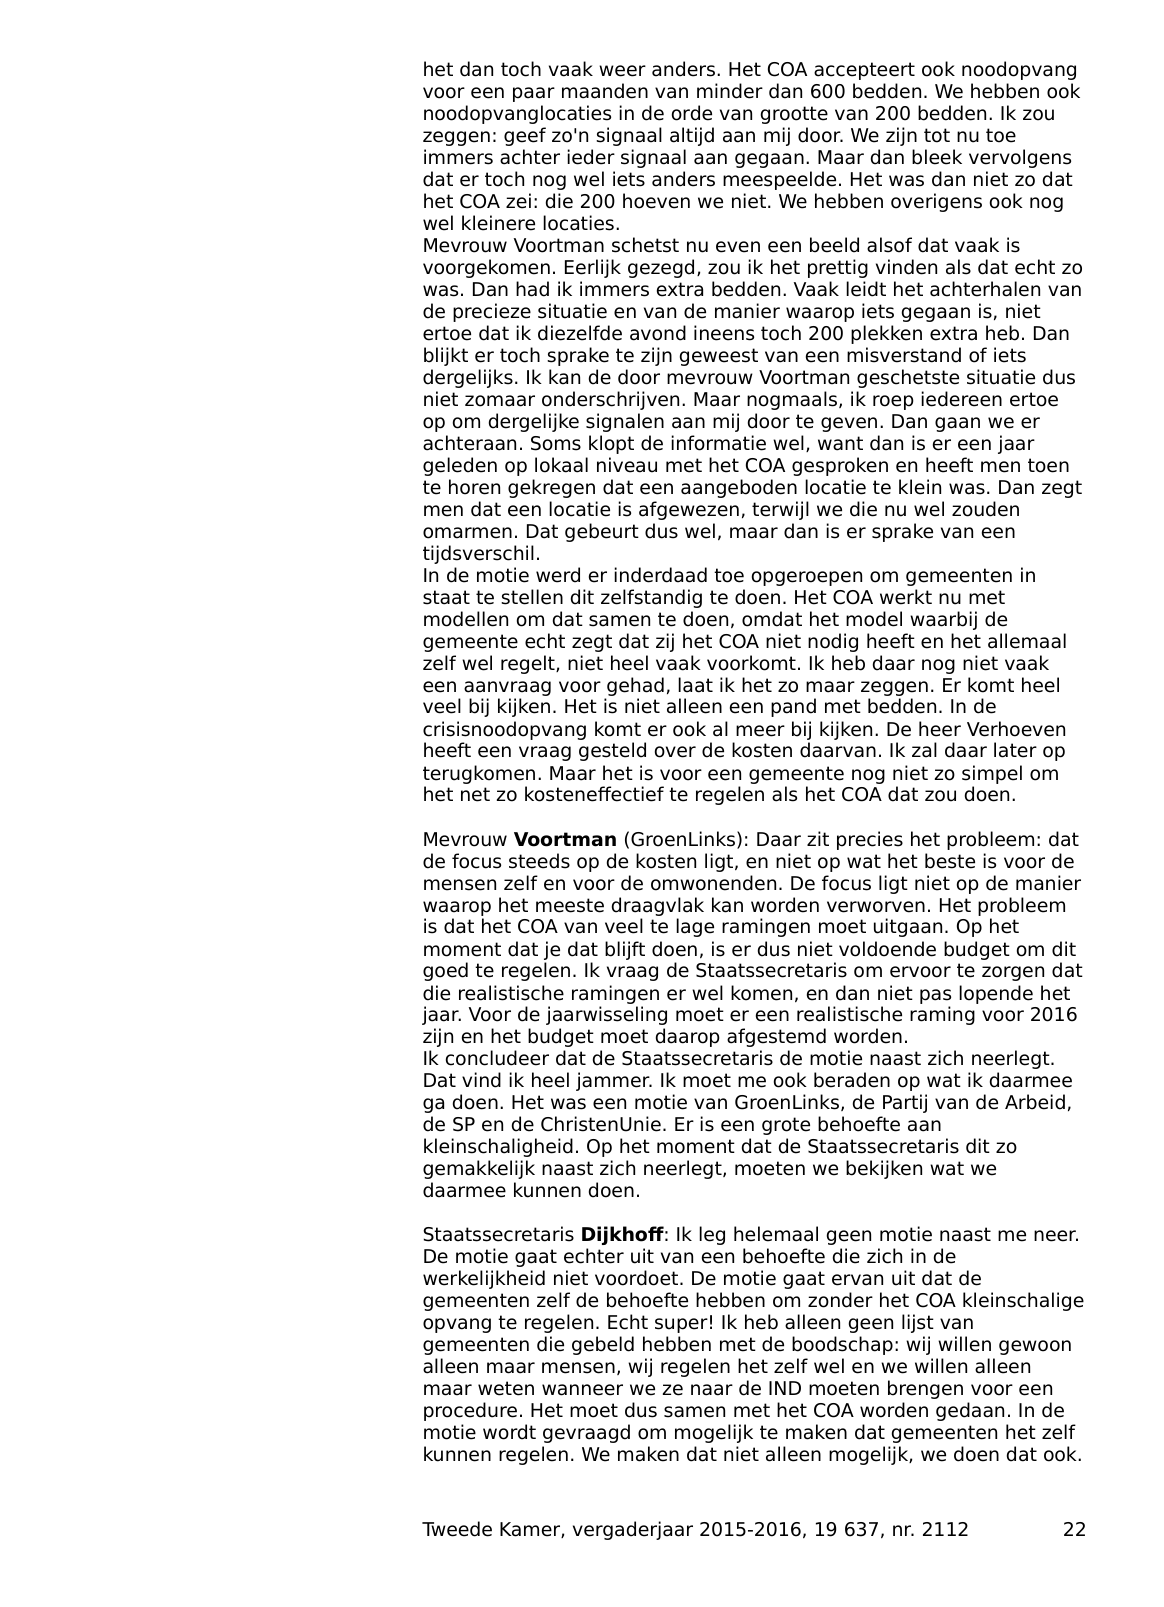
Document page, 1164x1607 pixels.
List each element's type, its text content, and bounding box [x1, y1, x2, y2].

text In de motie werd er inderdaad toe opgeroepen om gemeenten in staat te stellen dit zelfstandig te doen. Het COA werkt nu met modellen om dat samen te doen, omdat het model waarbij de gemeente echt zegt dat zij het COA niet nodig heeft en het allemaal zelf wel regelt, niet heel vaak voorkomt. Ik heb daar nog niet vaak een aanvraag voor gehad, laat ik het zo maar zeggen. Er komt heel veel bij kijken. Het is niet alleen een pand met bedden. In de crisisnoodopvang komt er ook al meer bij kijken. De heer Verhoeven heeft een vraag gesteld over de kosten daarvan. Ik zal daar later op terugkomen. Maar het is voor een gemeente nog niet zo simpel om het net zo kosteneffectief te regelen als het COA dat zou doen. [422, 564, 1087, 806]
text Mevrouw Voortman (GroenLinks): Daar zit precies het probleem: dat de focus steeds op de kosten ligt, en niet op wat het beste is voor de mensen zelf en voor de omwonenden. De focus ligt niet op de manier waarop het meeste draagvlak kan worden verworven. Het probleem is dat het COA van veel te lage ramingen moet uitgaan. Op het moment dat je dat blijft doen, is er dus niet voldoende budget om dit goed te regelen. Ik vraag de Staatssecretaris om ervoor te zorgen dat die realistische ramingen er wel komen, en dan niet pas lopende het jaar. Voor de jaarwisseling moet er een realistische raming voor 2016 zijn en het budget moet daarop afgestemd worden. [422, 828, 1087, 1048]
text Staatssecretaris Dijkhoff: Ik leg helemaal geen motie naast me neer. De motie gaat echter uit van een behoefte die zich in de werkelijkheid niet voordoet. De motie gaat ervan uit dat de gemeenten zelf de behoefte hebben om zonder het COA kleinschalige opvang te regelen. Echt super! Ik heb alleen geen lijst van gemeenten die gebeld hebben met de boodschap: wij willen gewoon alleen maar mensen, wij regelen het zelf wel en we willen alleen maar weten wanneer we ze naar de IND moeten brengen voor een procedure. Het moet dus samen met het COA worden gedaan. In de motie wordt gevraagd om mogelijk te maken dat gemeenten het zelf kunnen regelen. We maken dat niet alleen mogelijk, we doen dat ook. [422, 1224, 1087, 1466]
text Mevrouw Voortman schetst nu even een beeld alsof dat vaak is voorgekomen. Eerlijk gezegd, zou ik het prettig vinden als dat echt zo was. Dan had ik immers extra bedden. Vaak leidt het achterhalen van de precieze situatie en van de manier waarop iets gegaan is, niet ertoe dat ik diezelfde avond ineens toch 200 plekken extra heb. Dan blijkt er toch sprake te zijn geweest van een misverstand of iets dergelijks. Ik kan de door mevrouw Voortman geschetste situatie dus niet zomaar onderschrijven. Maar nogmaals, ik roep iedereen ertoe op om dergelijke signalen aan mij door te geven. Dan gaan we er achteraan. Soms klopt de informatie wel, want dan is er een jaar geleden op lokaal niveau met het COA gesproken en heeft men toen te horen gekregen dat een aangeboden locatie te klein was. Dan zegt men dat een locatie is afgewezen, terwijl we die nu wel zouden omarmen. Dat gebeurt dus wel, maar dan is er sprake van een tijdsverschil. [422, 235, 1087, 564]
text Ik concludeer dat de Staatssecretaris de motie naast zich neerlegt. Dat vind ik heel jammer. Ik moet me ook beraden op wat ik daarmee ga doen. Het was een motie van GroenLinks, de Partij van de Arbeid, de SP en de ChristenUnie. Er is een grote behoefte aan kleinschaligheid. Op het moment dat de Staatssecretaris dit zo gemakkelijk naast zich neerlegt, moeten we bekijken wat we daarmee kunnen doen. [422, 1048, 1087, 1202]
text het dan toch vaak weer anders. Het COA accepteert ook noodopvang voor een paar maanden van minder dan 600 bedden. We hebben ook noodopvanglocaties in de orde van grootte van 200 bedden. Ik zou zeggen: geef zo'n signaal altijd aan mij door. We zijn tot nu toe immers achter ieder signaal aan gegaan. Maar dan bleek vervolgens dat er toch nog wel iets anders meespeelde. Het was dan niet zo dat het COA zei: die 200 hoeven we niet. We hebben overigens ook nog wel kleinere locaties. [422, 59, 1087, 235]
